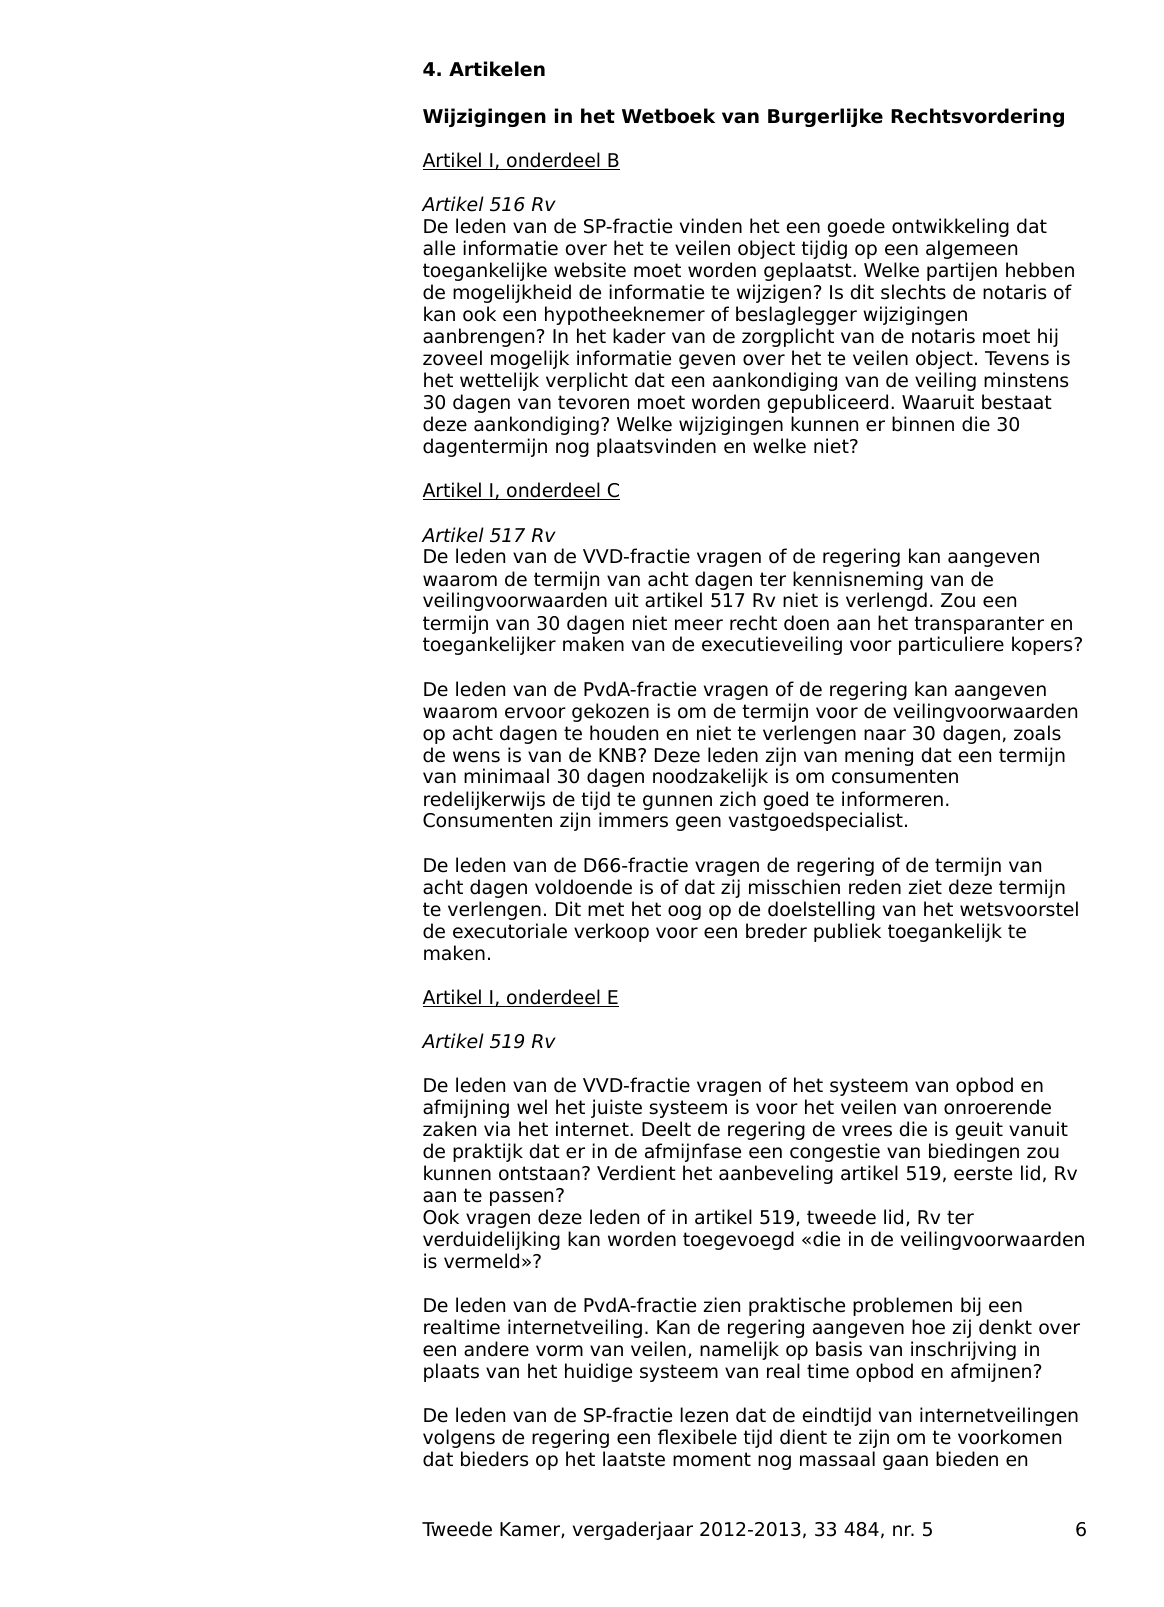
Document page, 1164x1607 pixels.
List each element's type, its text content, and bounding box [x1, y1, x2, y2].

subtitle Artikel 516 Rv [422, 194, 1087, 216]
text De leden van de SP-fractie vinden het een goede ontwikkeling dat alle informatie over het te veilen object tijdig op een algemeen toegankelijke website moet worden geplaatst. Welke partijen hebben de mogelijkheid de informatie te wijzigen? Is dit slechts de notaris of kan ook een hypotheeknemer of beslaglegger wijzigingen aanbrengen? In het kader van de zorgplicht van de notaris moet hij zoveel mogelijk informatie geven over het te veilen object. Tevens is het wettelijk verplicht dat een aankondiging van de veiling minstens 30 dagen van tevoren moet worden gepubliceerd. Waaruit bestaat deze aankondiging? Welke wijzigingen kunnen er binnen die 30 dagentermijn nog plaatsvinden en welke niet? [422, 216, 1087, 458]
text De leden van de PvdA-fractie zien praktische problemen bij een realtime internetveiling. Kan de regering aangeven hoe zij denkt over een andere vorm van veilen, namelijk op basis van inschrijving in plaats van het huidige systeem van real time opbod en afmijnen? [422, 1295, 1087, 1383]
subtitle Artikel 519 Rv [422, 1031, 1087, 1053]
text De leden van de VVD-fractie vragen of de regering kan aangeven waarom de termijn van acht dagen ter kennisneming van de veilingvoorwaarden uit artikel 517 Rv niet is verlengd. Zou een termijn van 30 dagen niet meer recht doen aan het transparanter en toegankelijker maken van de executieveiling voor particuliere kopers? [422, 546, 1087, 656]
subtitle Artikel I, onderdeel C [422, 480, 1087, 502]
text De leden van de SP-fractie lezen dat de eindtijd van internetveilingen volgens de regering een flexibele tijd dient te zijn om te voorkomen dat bieders op het laatste moment nog massaal gaan bieden en [422, 1405, 1087, 1471]
subtitle Artikel 517 Rv [422, 524, 1087, 546]
text De leden van de D66-fractie vragen de regering of de termijn van acht dagen voldoende is of dat zij misschien reden ziet deze termijn te verlengen. Dit met het oog op de doelstelling van het wetsvoorstel de executoriale verkoop voor een breder publiek toegankelijk te maken. [422, 854, 1087, 964]
text Ook vragen deze leden of in artikel 519, tweede lid, Rv ter verduidelijking kan worden toegevoegd «die in de veilingvoorwaarden is vermeld»? [422, 1207, 1087, 1273]
subtitle Artikel I, onderdeel B [422, 150, 1087, 172]
subtitle 4. Artikelen [422, 59, 1087, 81]
subtitle Artikel I, onderdeel E [422, 987, 1087, 1009]
text De leden van de PvdA-fractie vragen of de regering kan aangeven waarom ervoor gekozen is om de termijn voor de veilingvoorwaarden op acht dagen te houden en niet te verlengen naar 30 dagen, zoals de wens is van de KNB? Deze leden zijn van mening dat een termijn van minimaal 30 dagen noodzakelijk is om consumenten redelijkerwijs de tijd te gunnen zich goed te informeren. Consumenten zijn immers geen vastgoedspecialist. [422, 678, 1087, 832]
text De leden van de VVD-fractie vragen of het systeem van opbod en afmijning wel het juiste systeem is voor het veilen van onroerende zaken via het internet. Deelt de regering de vrees die is geuit vanuit de praktijk dat er in de afmijnfase een congestie van biedingen zou kunnen ontstaan? Verdient het aanbeveling artikel 519, eerste lid, Rv aan te passen? [422, 1075, 1087, 1207]
subtitle Wijzigingen in het Wetboek van Burgerlijke Rechtsvordering [422, 106, 1087, 128]
